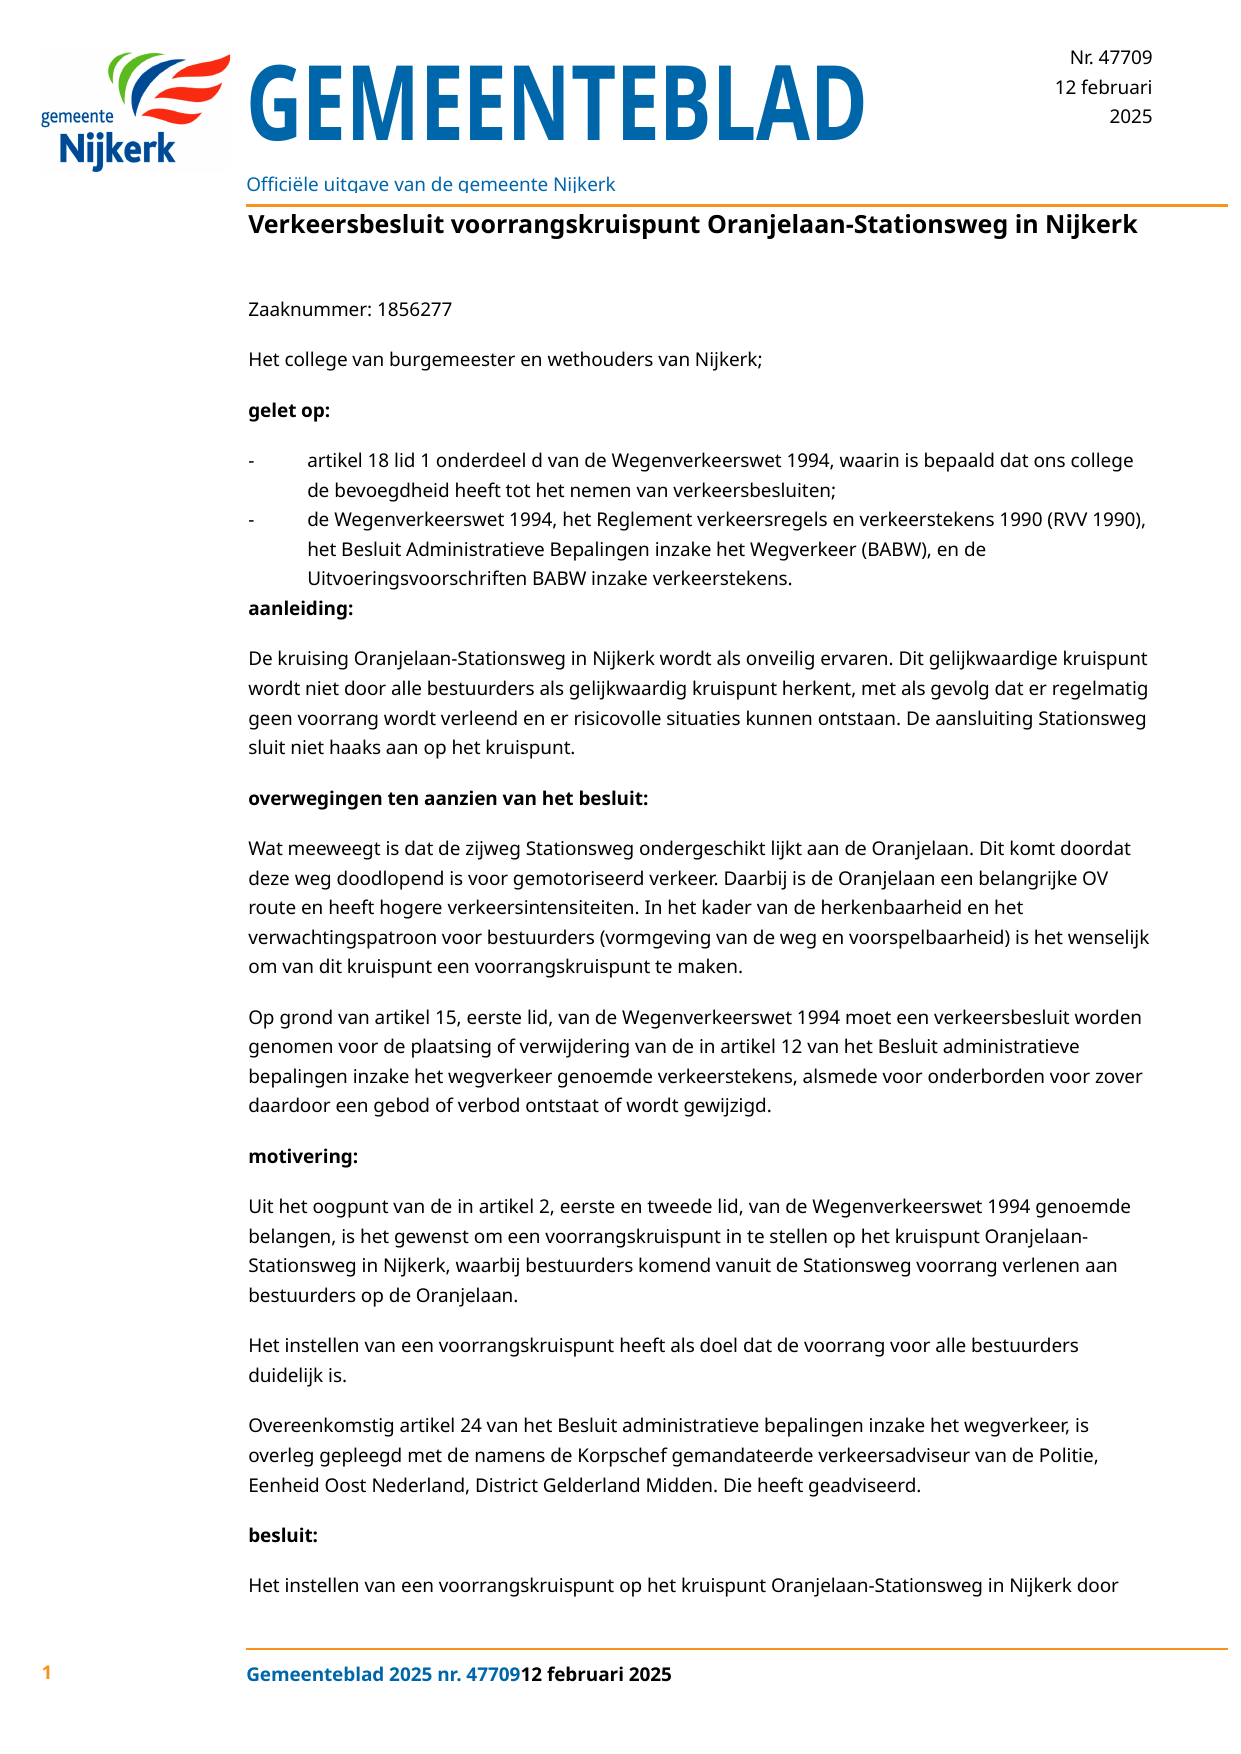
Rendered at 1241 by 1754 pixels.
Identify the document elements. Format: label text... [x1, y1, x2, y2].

text besluit: [248, 1522, 1152, 1548]
text Overeenkomstig artikel 24 van het Besluit administratieve bepalingen inzake het wegverkeer, is overleg gepleegd met de namens de Korpschef gemandateerde verkeersadviseur van de Politie, Eenheid Oost Nederland, District Gelderland Midden. Die heeft geadviseerd. [248, 1413, 1152, 1498]
text Het college van burgemeester en wethouders van Nijkerk; [248, 346, 1152, 372]
text overwegingen ten aanzien van het besluit: [248, 785, 1152, 811]
text Het instellen van een voorrangskruispunt op het kruispunt Oranjelaan-Stationsweg in Nijkerk door [248, 1573, 1152, 1598]
text Zaaknummer: 1856277 [248, 296, 1152, 322]
text De kruising Oranjelaan-Stationsweg in Nijkerk wordt als onveilig ervaren. Dit gelijkwaardige kruispunt wordt niet door alle bestuurders als gelijkwaardig kruispunt herkent, met als gevolg dat er regelmatig geen voorrang wordt verleend en er risicovolle situaties kunnen ontstaan. De aansluiting Stationsweg sluit niet haaks aan op het kruispunt. [248, 646, 1152, 760]
text Verkeersbesluit voorrangskruispunt Oranjelaan-Stationsweg in Nijkerk [248, 207, 1152, 241]
list artikel 18 lid 1 onderdeel d van de Wegenverkeerswet 1994, waarin is bepaald dat ons college de bevoegdheid heeft tot het nemen van verkeersbesluiten; [248, 447, 1152, 503]
text Het instellen van een voorrangskruispunt heeft als doel dat de voorrang voor alle bestuurders duidelijk is. [248, 1333, 1152, 1388]
picture [41, 47, 231, 172]
text motivering: [248, 1143, 1152, 1169]
text Uit het oogpunt van de in artikel 2, eerste en tweede lid, van de Wegenverkeerswet 1994 genoemde belangen, is het gewenst om een voorrangskruispunt in te stellen op het kruispunt Oranjelaan-Stationsweg in Nijkerk, waarbij bestuurders komend vanuit de Stationsweg voorrang verlenen aan bestuurders op de Oranjelaan. [248, 1193, 1152, 1308]
text Op grond van artikel 15, eerste lid, van de Wegenverkeerswet 1994 moet een verkeersbesluit worden genomen voor de plaatsing of verwijdering van de in artikel 12 van het Besluit administratieve bepalingen inzake het wegverkeer genoemde verkeerstekens, alsmede voor onderborden voor zover daardoor een gebod of verbod ontstaat of wordt gewijzigd. [248, 1004, 1152, 1118]
text Wat meeweegt is dat de zijweg Stationsweg ondergeschikt lijkt aan de Oranjelaan. Dit komt doordat deze weg doodlopend is voor gemotoriseerd verkeer. Daarbij is de Oranjelaan een belangrijke OV route en heeft hogere verkeersintensiteiten. In het kader van de herkenbaarheid en het verwachtingspatroon voor bestuurders (vormgeving van de weg en voorspelbaarheid) is het wenselijk om van dit kruispunt een voorrangskruispunt te maken. [248, 835, 1152, 979]
list de Wegenverkeerswet 1994, het Reglement verkeersregels en verkeerstekens 1990 (RVV 1990), het Besluit Administratieve Bepalingen inzake het Wegverkeer (BABW), en de Uitvoeringsvoorschriften BABW inzake verkeerstekens. [248, 506, 1152, 591]
text aanleiding: [248, 595, 1152, 621]
text gelet op: [248, 397, 1152, 423]
